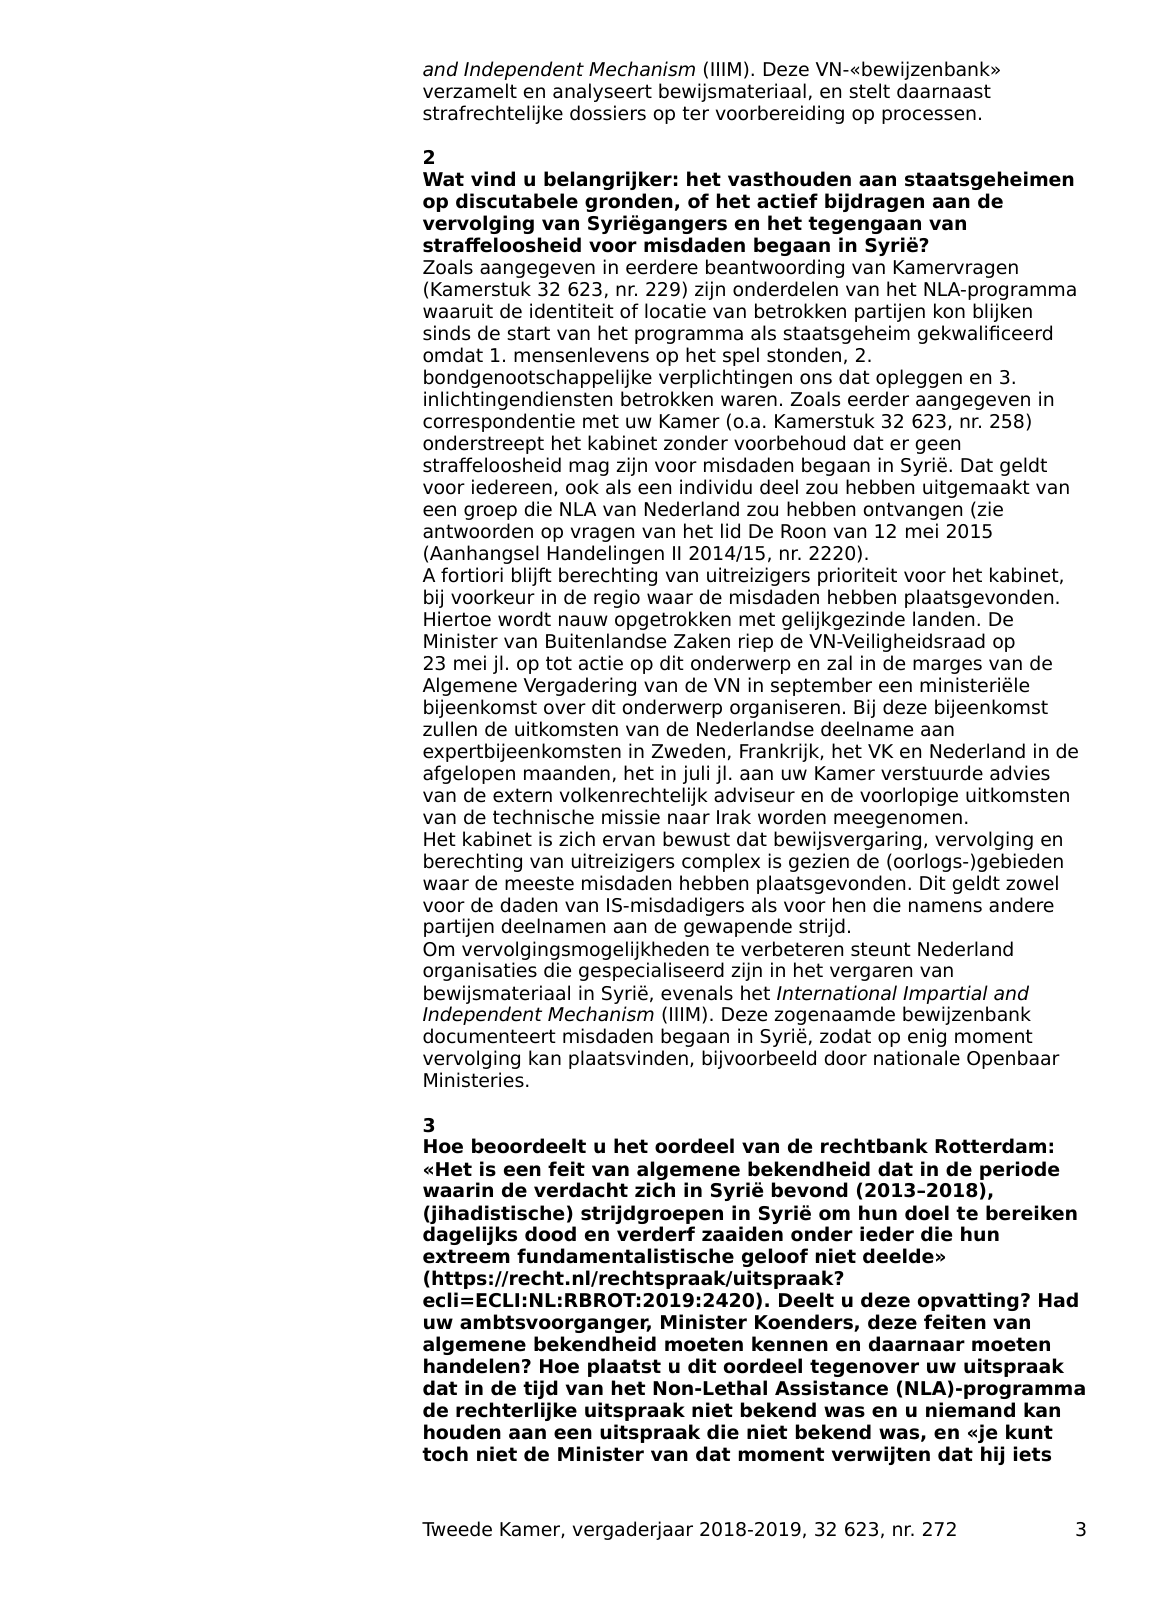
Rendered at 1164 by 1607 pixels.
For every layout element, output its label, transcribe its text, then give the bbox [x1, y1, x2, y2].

text Het kabinet is zich ervan bewust dat bewijsvergaring, vervolging en berechting van uitreizigers complex is gezien de (oorlogs-)gebieden waar de meeste misdaden hebben plaatsgevonden. Dit geldt zowel voor de daden van IS-misdadigers als voor hen die namens andere partijen deelnamen aan de gewapende strijd. [422, 828, 1087, 938]
text 2 [422, 147, 1087, 169]
text Hoe beoordeelt u het oordeel van de rechtbank Rotterdam: «Het is een feit van algemene bekendheid dat in de periode waarin de verdacht zich in Syrië bevond (2013–2018), (jihadistische) strijdgroepen in Syrië om hun doel te bereiken dagelijks dood en verderf zaaiden onder ieder die hun extreem fundamentalistische geloof niet deelde» (https://recht.nl/rechtspraak/uitspraak?ecli=ECLI:NL:RBROT:2019:2420). Deelt u deze opvatting? Had uw ambtsvoorganger, Minister Koenders, deze feiten van algemene bekendheid moeten kennen en daarnaar moeten handelen? Hoe plaatst u dit oordeel tegenover uw uitspraak dat in de tijd van het Non-Lethal Assistance (NLA)-programma de rechterlijke uitspraak niet bekend was en u niemand kan houden aan een uitspraak die niet bekend was, en «je kunt toch niet de Minister van dat moment verwijten dat hij iets [422, 1136, 1087, 1466]
text Wat vind u belangrijker: het vasthouden aan staatsgeheimen op discutabele gronden, of het actief bijdragen aan de vervolging van Syriëgangers en het tegengaan van straffeloosheid voor misdaden begaan in Syrië? [422, 169, 1087, 257]
text A fortiori blijft berechting van uitreizigers prioriteit voor het kabinet, bij voorkeur in de regio waar de misdaden hebben plaatsgevonden. Hiertoe wordt nauw opgetrokken met gelijkgezinde landen. De Minister van Buitenlandse Zaken riep de VN-Veiligheidsraad op 23 mei jl. op tot actie op dit onderwerp en zal in de marges van de Algemene Vergadering van de VN in september een ministeriële bijeenkomst over dit onderwerp organiseren. Bij deze bijeenkomst zullen de uitkomsten van de Nederlandse deelname aan expertbijeenkomsten in Zweden, Frankrijk, het VK en Nederland in de afgelopen maanden, het in juli jl. aan uw Kamer verstuurde advies van de extern volkenrechtelijk adviseur en de voorlopige uitkomsten van de technische missie naar Irak worden meegenomen. [422, 565, 1087, 828]
text and Independent Mechanism (IIIM). Deze VN-«bewijzenbank» verzamelt en analyseert bewijsmateriaal, en stelt daarnaast strafrechtelijke dossiers op ter voorbereiding op processen. [422, 59, 1087, 125]
text Om vervolgingsmogelijkheden te verbeteren steunt Nederland organisaties die gespecialiseerd zijn in het vergaren van bewijsmateriaal in Syrië, evenals het International Impartial and Independent Mechanism (IIIM). Deze zogenaamde bewijzenbank documenteert misdaden begaan in Syrië, zodat op enig moment vervolging kan plaatsvinden, bijvoorbeeld door nationale Openbaar Ministeries. [422, 938, 1087, 1092]
text 3 [422, 1114, 1087, 1136]
text Zoals aangegeven in eerdere beantwoording van Kamervragen (Kamerstuk 32 623, nr. 229) zijn onderdelen van het NLA-programma waaruit de identiteit of locatie van betrokken partijen kon blijken sinds de start van het programma als staatsgeheim gekwalificeerd omdat 1. mensenlevens op het spel stonden, 2. bondgenootschappelijke verplichtingen ons dat opleggen en 3. inlichtingendiensten betrokken waren. Zoals eerder aangegeven in correspondentie met uw Kamer (o.a. Kamerstuk 32 623, nr. 258) onderstreept het kabinet zonder voorbehoud dat er geen straffeloosheid mag zijn voor misdaden begaan in Syrië. Dat geldt voor iedereen, ook als een individu deel zou hebben uitgemaakt van een groep die NLA van Nederland zou hebben ontvangen (zie antwoorden op vragen van het lid De Roon van 12 mei 2015 (Aanhangsel Handelingen II 2014/15, nr. 2220). [422, 257, 1087, 565]
